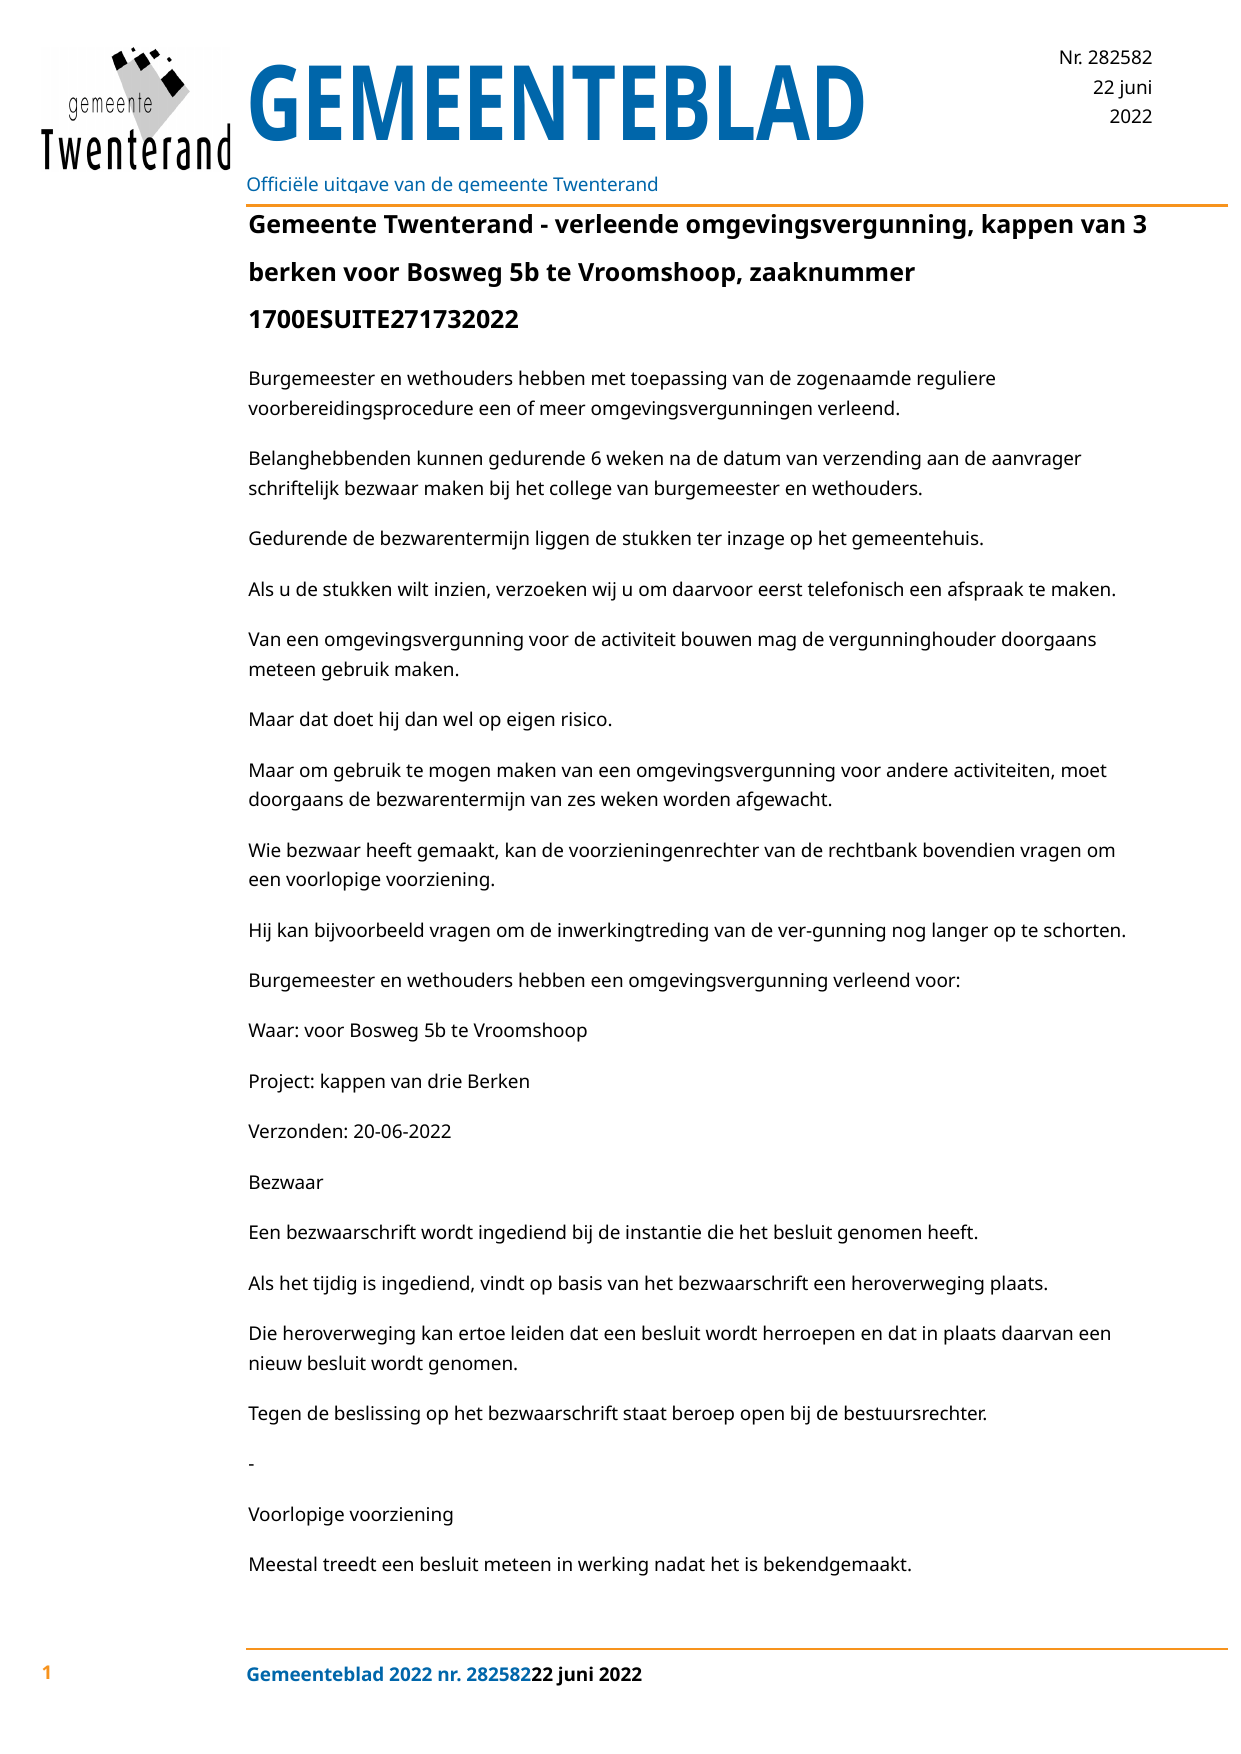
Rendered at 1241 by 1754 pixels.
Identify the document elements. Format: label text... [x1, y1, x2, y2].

text Gemeente Twenterand - verleende omgevingsvergunning, kappen van 3 berken voor Bosweg 5b te Vroomshoop, zaaknummer 1700ESUITE271732022 [248, 207, 1152, 336]
text Maar om gebruik te mogen maken van een omgevingsvergunning voor andere activiteiten, moet doorgaans de bezwarentermijn van zes weken worden afgewacht. [248, 757, 1152, 812]
text Die heroverweging kan ertoe leiden dat een besluit wordt herroepen en dat in plaats daarvan een nieuw besluit wordt genomen. [248, 1320, 1152, 1375]
text Burgemeester en wethouders hebben met toepassing van de zogenaamde reguliere voorbereidingsprocedure een of meer omgevingsvergunningen verleend. [248, 366, 1152, 421]
text Meestal treedt een besluit meteen in werking nadat het is bekendgemaakt. [248, 1551, 1152, 1577]
text Maar dat doet hij dan wel op eigen risico. [248, 706, 1152, 732]
text Als het tijdig is ingediend, vindt op basis van het bezwaarschrift een heroverweging plaats. [248, 1270, 1152, 1295]
text Waar: voor Bosweg 5b te Vroomshoop [248, 1018, 1152, 1043]
text Verzonden: 20-06-2022 [248, 1118, 1152, 1144]
text Burgemeester en wethouders hebben een omgevingsvergunning verleend voor: [248, 967, 1152, 993]
text Hij kan bijvoorbeeld vragen om de inwerkingtreding van de ver-gunning nog langer op te schorten. [248, 917, 1152, 942]
text Als u de stukken wilt inzien, verzoeken wij u om daarvoor eerst telefonisch een afspraak te maken. [248, 576, 1152, 602]
text Belanghebbenden kunnen gedurende 6 weken na de datum van verzending aan de aanvrager schriftelijk bezwaar maken bij het college van burgemeester en wethouders. [248, 446, 1152, 501]
text Van een omgevingsvergunning voor de activiteit bouwen mag de vergunninghouder doorgaans meteen gebruik maken. [248, 626, 1152, 682]
picture [41, 47, 231, 172]
text Bezwaar [248, 1169, 1152, 1194]
text Een bezwaarschrift wordt ingediend bij de instantie die het besluit genomen heeft. [248, 1219, 1152, 1245]
text Project: kappen van drie Berken [248, 1068, 1152, 1094]
text Wie bezwaar heeft gemaakt, kan de voorzieningenrechter van de rechtbank bovendien vragen om een voorlopige voorziening. [248, 837, 1152, 892]
text Voorlopige voorziening [248, 1501, 1152, 1527]
text Gedurende de bezwarentermijn liggen de stukken ter inzage op het gemeentehuis. [248, 526, 1152, 551]
text - [248, 1451, 1152, 1476]
text Tegen de beslissing op het bezwaarschrift staat beroep open bij de bestuursrechter. [248, 1400, 1152, 1426]
